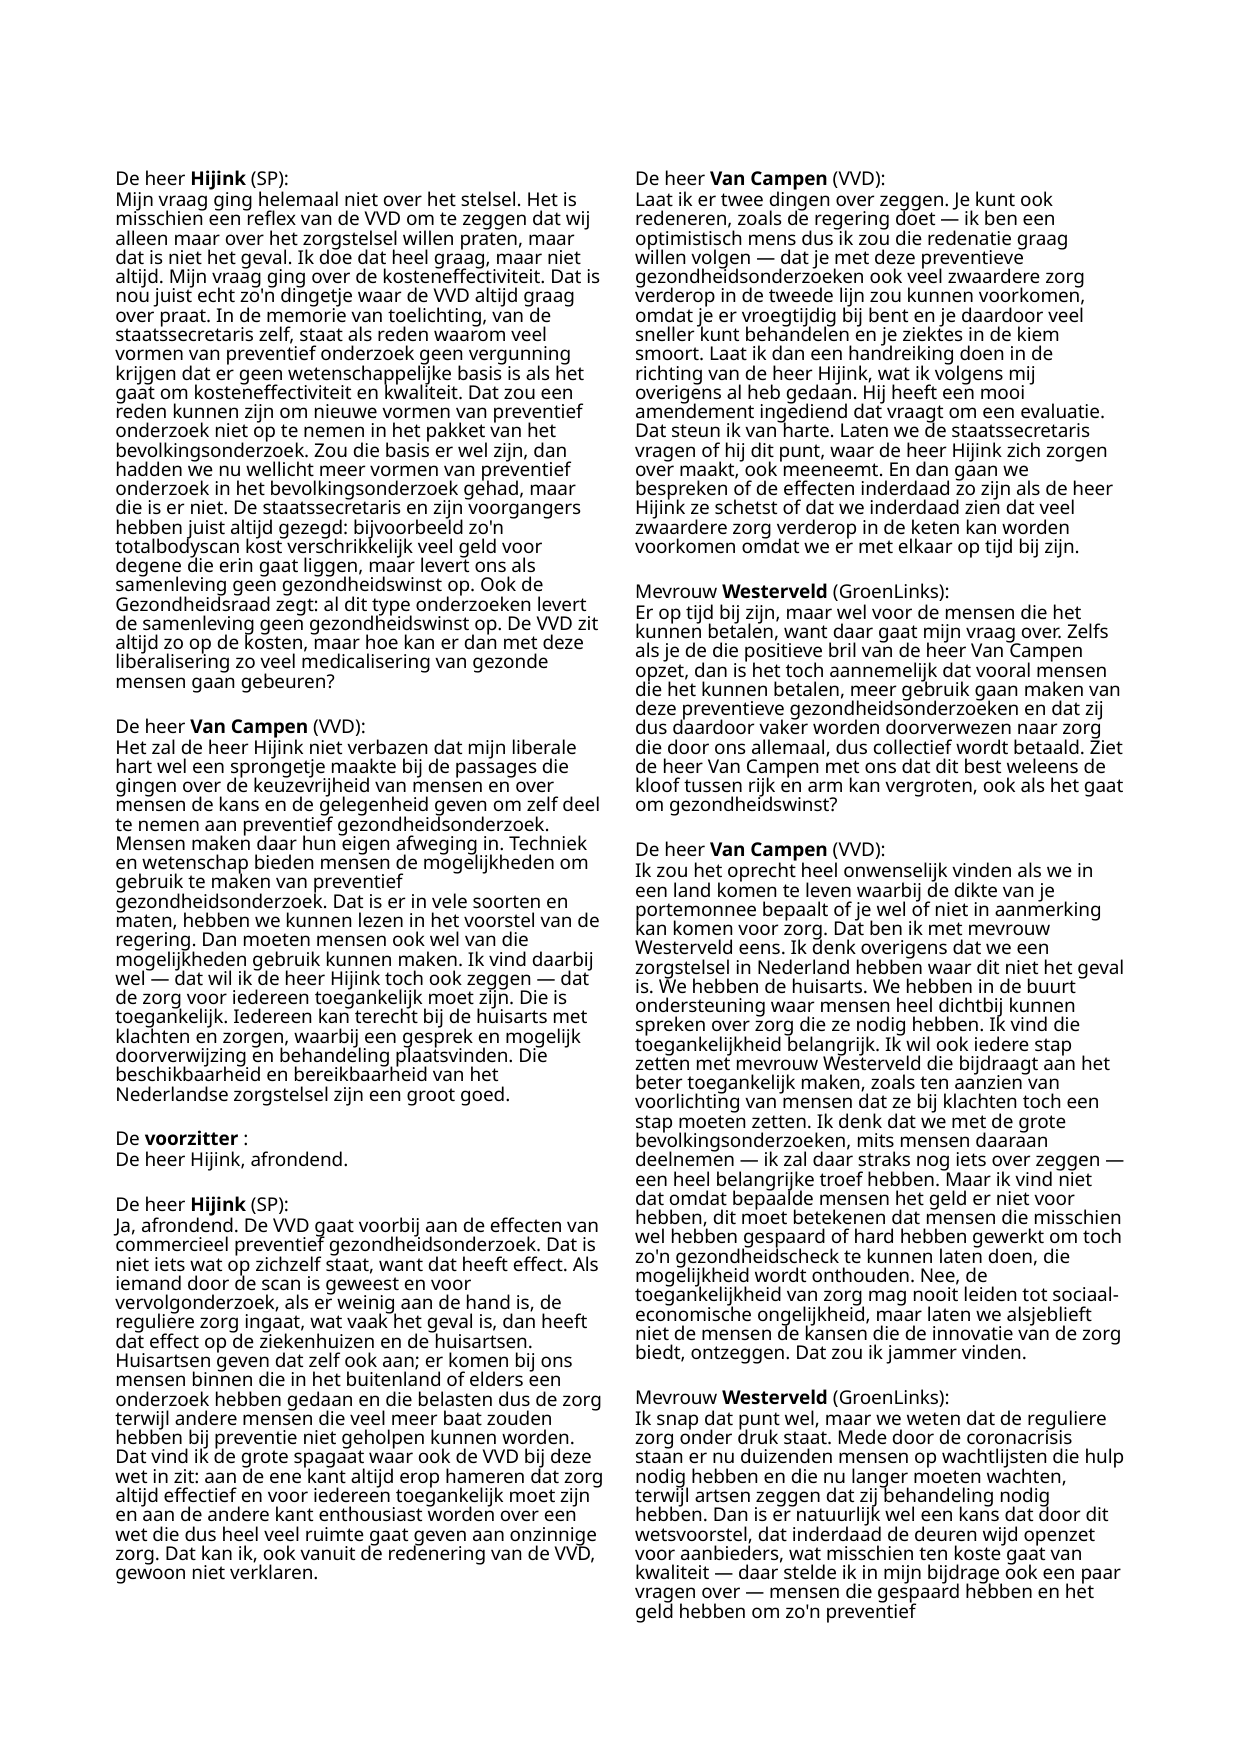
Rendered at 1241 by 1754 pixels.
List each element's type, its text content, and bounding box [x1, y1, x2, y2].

text Ik snap dat punt wel, maar we weten dat de reguliere zorg onder druk staat. Mede door de coronacrisis staan er nu duizenden mensen op wachtlijsten die hulp nodig hebben en die nu langer moeten wachten, terwijl artsen zeggen dat zij behandeling nodig hebben. Dan is er natuurlijk wel een kans dat door dit wetsvoorstel, dat inderdaad de deuren wijd openzet voor aanbieders, wat misschien ten koste gaat van kwaliteit — daar stelde ik in mijn bijdrage ook een paar vragen over — mensen die gespaard hebben en het geld hebben om zo'n preventief [635, 1410, 1125, 1622]
text De heer Hijink (SP): [115, 1191, 605, 1217]
text Mevrouw Westerveld (GroenLinks): [635, 1384, 1125, 1410]
text De heer Hijink, afrondend. [115, 1151, 605, 1171]
text De heer Van Campen (VVD): [635, 165, 1125, 191]
text Het zal de heer Hijink niet verbazen dat mijn liberale hart wel een sprongetje maakte bij de passages die gingen over de keuzevrijheid van mensen en over mensen de kans en de gelegenheid geven om zelf deel te nemen aan preventief gezondheidsonderzoek. Mensen maken daar hun eigen afweging in. Techniek en wetenschap bieden mensen de mogelijkheden om gebruik te maken van preventief gezondheidsonderzoek. Dat is er in vele soorten en maten, hebben we kunnen lezen in het voorstel van de regering. Dan moeten mensen ook wel van die mogelijkheden gebruik kunnen maken. Ik vind daarbij wel — dat wil ik de heer Hijink toch ook zeggen — dat de zorg voor iedereen toegankelijk moet zijn. Die is toegankelijk. Iedereen kan terecht bij de huisarts met klachten en zorgen, waarbij een gesprek en mogelijk doorverwijzing en behandeling plaatsvinden. Die beschikbaarheid en bereikbaarheid van het Nederlandse zorgstelsel zijn een groot goed. [115, 739, 605, 1105]
text De heer Van Campen (VVD): [115, 713, 605, 739]
text De heer Van Campen (VVD): [635, 837, 1125, 862]
text Mijn vraag ging helemaal niet over het stelsel. Het is misschien een reflex van de VVD om te zeggen dat wij alleen maar over het zorgstelsel willen praten, maar dat is niet het geval. Ik doe dat heel graag, maar niet altijd. Mijn vraag ging over de kosteneffectiviteit. Dat is nou juist echt zo'n dingetje waar de VVD altijd graag over praat. In de memorie van toelichting, van de staatssecretaris zelf, staat als reden waarom veel vormen van preventief onderzoek geen vergunning krijgen dat er geen wetenschappelijke basis is als het gaat om kosteneffectiviteit en kwaliteit. Dat zou een reden kunnen zijn om nieuwe vormen van preventief onderzoek niet op te nemen in het pakket van het bevolkingsonderzoek. Zou die basis er wel zijn, dan hadden we nu wellicht meer vormen van preventief onderzoek in het bevolkingsonderzoek gehad, maar die is er niet. De staatssecretaris en zijn voorgangers hebben juist altijd gezegd: bijvoorbeeld zo'n totalbodyscan kost verschrikkelijk veel geld voor degene die erin gaat liggen, maar levert ons als samenleving geen gezondheidswinst op. Ook de Gezondheidsraad zegt: al dit type onderzoeken levert de samenleving geen gezondheidswinst op. De VVD zit altijd zo op de kosten, maar hoe kan er dan met deze liberalisering zo veel medicalisering van gezonde mensen gaan gebeuren? [115, 191, 605, 692]
text De voorzitter : [115, 1126, 605, 1151]
text Ik zou het oprecht heel onwenselijk vinden als we in een land komen te leven waarbij de dikte van je portemonnee bepaalt of je wel of niet in aanmerking kan komen voor zorg. Dat ben ik met mevrouw Westerveld eens. Ik denk overigens dat we een zorgstelsel in Nederland hebben waar dit niet het geval is. We hebben de huisarts. We hebben in de buurt ondersteuning waar mensen heel dichtbij kunnen spreken over zorg die ze nodig hebben. Ik vind die toegankelijkheid belangrijk. Ik wil ook iedere stap zetten met mevrouw Westerveld die bijdraagt aan het beter toegankelijk maken, zoals ten aanzien van voorlichting van mensen dat ze bij klachten toch een stap moeten zetten. Ik denk dat we met de grote bevolkingsonderzoeken, mits mensen daaraan deelnemen — ik zal daar straks nog iets over zeggen — een heel belangrijke troef hebben. Maar ik vind niet dat omdat bepaalde mensen het geld er niet voor hebben, dit moet betekenen dat mensen die misschien wel hebben gespaard of hard hebben gewerkt om toch zo'n gezondheidscheck te kunnen laten doen, die mogelijkheid wordt onthouden. Nee, de toegankelijkheid van zorg mag nooit leiden tot sociaal-economische ongelijkheid, maar laten we alsjeblieft niet de mensen de kansen die de innovatie van de zorg biedt, ontzeggen. Dat zou ik jammer vinden. [635, 862, 1125, 1363]
text Ja, afrondend. De VVD gaat voorbij aan de effecten van commercieel preventief gezondheidsonderzoek. Dat is niet iets wat op zichzelf staat, want dat heeft effect. Als iemand door de scan is geweest en voor vervolgonderzoek, als er weinig aan de hand is, de reguliere zorg ingaat, wat vaak het geval is, dan heeft dat effect op de ziekenhuizen en de huisartsen. Huisartsen geven dat zelf ook aan; er komen bij ons mensen binnen die in het buitenland of elders een onderzoek hebben gedaan en die belasten dus de zorg terwijl andere mensen die veel meer baat zouden hebben bij preventie niet geholpen kunnen worden. Dat vind ik de grote spagaat waar ook de VVD bij deze wet in zit: aan de ene kant altijd erop hameren dat zorg altijd effectief en voor iedereen toegankelijk moet zijn en aan de andere kant enthousiast worden over een wet die dus heel veel ruimte gaat geven aan onzinnige zorg. Dat kan ik, ook vanuit de redenering van de VVD, gewoon niet verklaren. [115, 1217, 605, 1583]
text De heer Hijink (SP): [115, 165, 605, 191]
text Laat ik er twee dingen over zeggen. Je kunt ook redeneren, zoals de regering doet — ik ben een optimistisch mens dus ik zou die redenatie graag willen volgen — dat je met deze preventieve gezondheidsonderzoeken ook veel zwaardere zorg verderop in de tweede lijn zou kunnen voorkomen, omdat je er vroegtijdig bij bent en je daardoor veel sneller kunt behandelen en je ziektes in de kiem smoort. Laat ik dan een handreiking doen in de richting van de heer Hijink, wat ik volgens mij overigens al heb gedaan. Hij heeft een mooi amendement ingediend dat vraagt om een evaluatie. Dat steun ik van harte. Laten we de staatssecretaris vragen of hij dit punt, waar de heer Hijink zich zorgen over maakt, ook meeneemt. En dan gaan we bespreken of de effecten inderdaad zo zijn als de heer Hijink ze schetst of dat we inderdaad zien dat veel zwaardere zorg verderop in de keten kan worden voorkomen omdat we er met elkaar op tijd bij zijn. [635, 191, 1125, 557]
text Mevrouw Westerveld (GroenLinks): [635, 578, 1125, 604]
text Er op tijd bij zijn, maar wel voor de mensen die het kunnen betalen, want daar gaat mijn vraag over. Zelfs als je de die positieve bril van de heer Van Campen opzet, dan is het toch aannemelijk dat vooral mensen die het kunnen betalen, meer gebruik gaan maken van deze preventieve gezondheidsonderzoeken en dat zij dus daardoor vaker worden doorverwezen naar zorg die door ons allemaal, dus collectief wordt betaald. Ziet de heer Van Campen met ons dat dit best weleens de kloof tussen rijk en arm kan vergroten, ook als het gaat om gezondheidswinst? [635, 604, 1125, 816]
